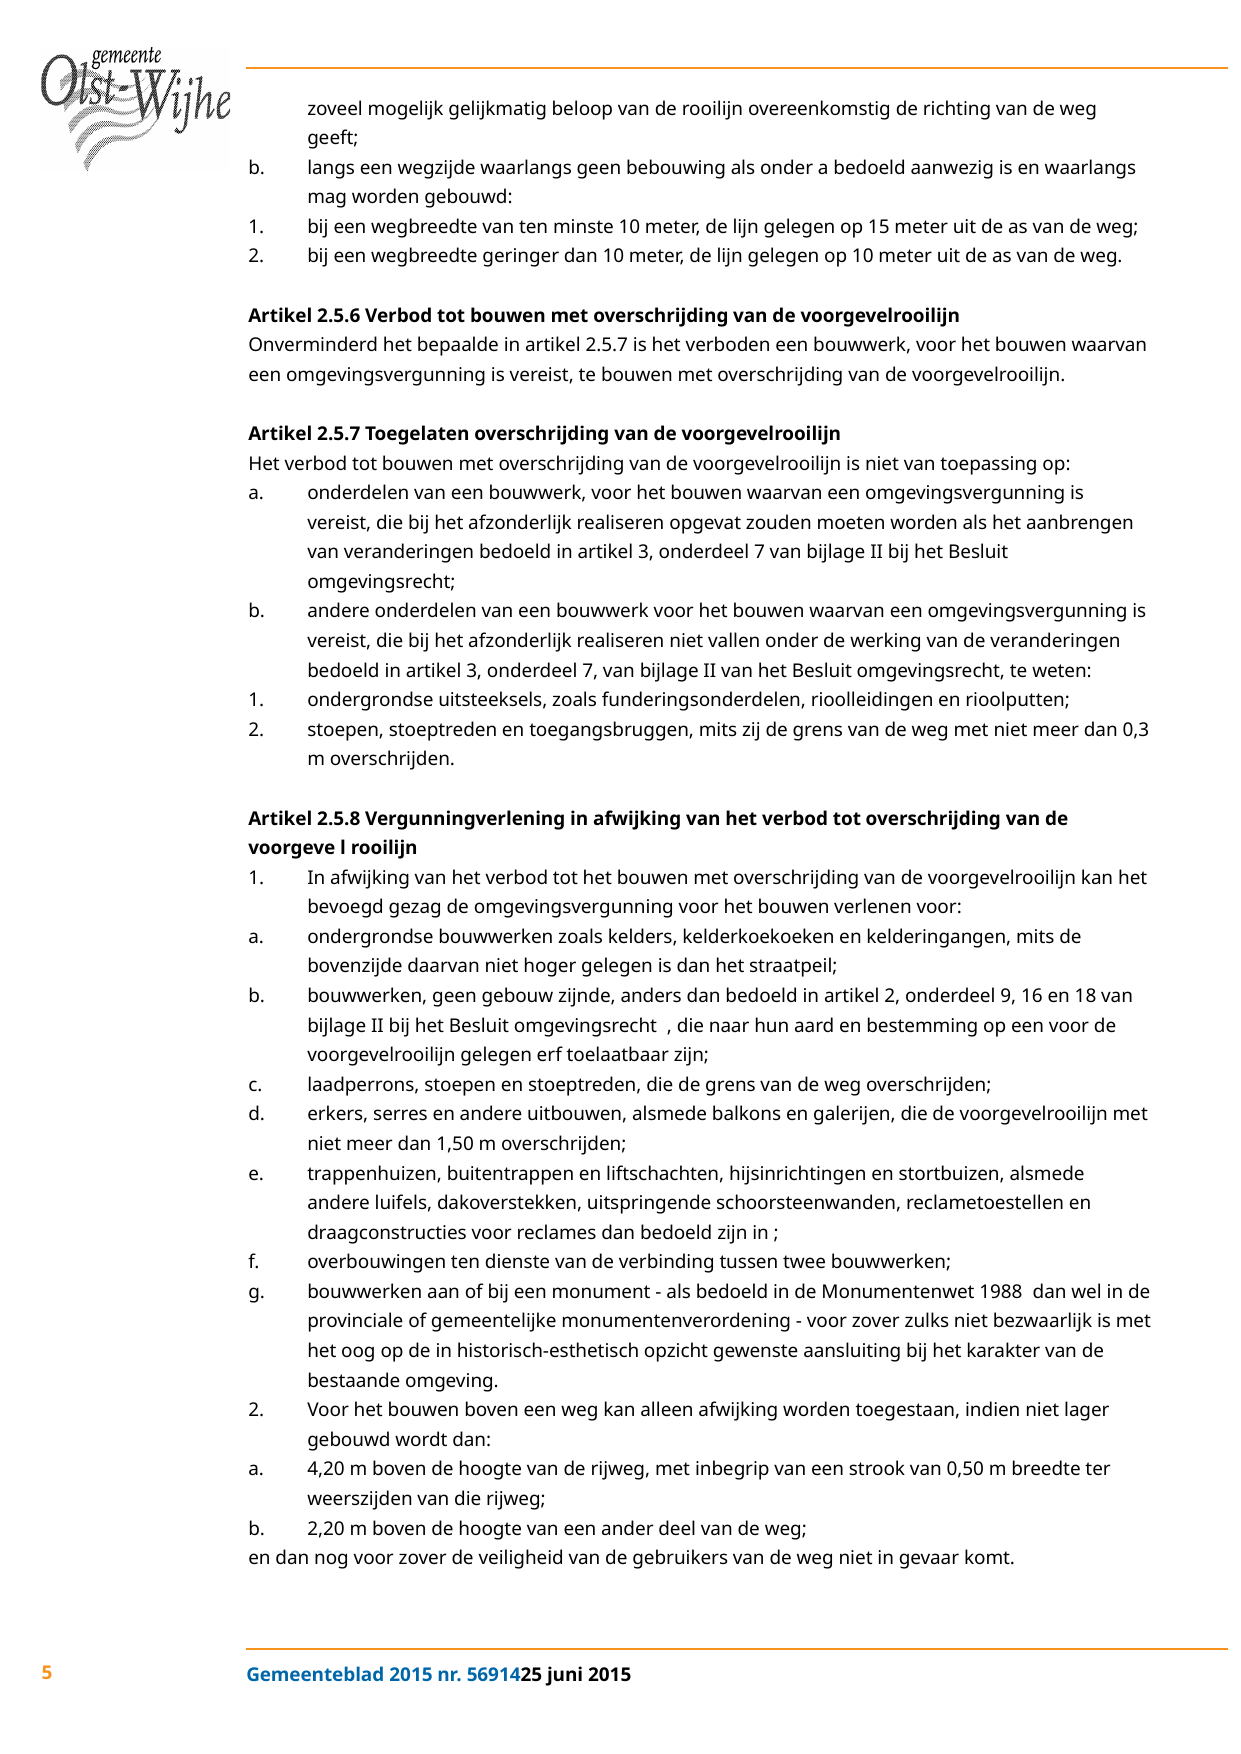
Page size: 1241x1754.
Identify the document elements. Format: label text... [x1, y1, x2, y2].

list bij een wegbreedte van ten minste 10 meter, de lijn gelegen op 15 meter uit de as van de weg; [248, 213, 1152, 239]
text Het verbod tot bouwen met overschrijding van de voorgevelrooilijn is niet van toepassing op: [248, 450, 1152, 476]
list ondergrondse uitsteeksels, zoals funderingsonderdelen, rioolleidingen en rioolputten; [248, 686, 1152, 712]
list 2,20 m boven de hoogte van een ander deel van de weg; [248, 1515, 1152, 1541]
list zoveel mogelijk gelijkmatig beloop van de rooilijn overeenkomstig de richting van de weg geeft; [248, 95, 1152, 150]
list onderdelen van een bouwwerk, voor het bouwen waarvan een omgevingsvergunning is vereist, die bij het afzonderlijk realiseren opgevat zouden moeten worden als het aanbrengen van veranderingen bedoeld in artikel 3, onderdeel 7 van bijlage II bij het Besluit omgevingsrecht; [248, 479, 1152, 594]
list andere onderdelen van een bouwwerk voor het bouwen waarvan een omgevingsvergunning is vereist, die bij het afzonderlijk realiseren niet vallen onder de werking van de veranderingen bedoeld in artikel 3, onderdeel 7, van bijlage II van het Besluit omgevingsrecht, te weten: [248, 598, 1152, 683]
list stoepen, stoeptreden en toegangsbruggen, mits zij de grens van de weg met niet meer dan 0,3 m overschrijden. [248, 716, 1152, 771]
text Artikel 2.5.8 Vergunningverlening in afwijking van het verbod tot overschrijding van de voorgeve l rooilijn [248, 805, 1152, 860]
list langs een wegzijde waarlangs geen bebouwing als onder a bedoeld aanwezig is en waarlangs mag worden gebouwd: [248, 154, 1152, 209]
text en dan nog voor zover de veiligheid van de gebruikers van de weg niet in gevaar komt. [248, 1544, 1152, 1570]
list erkers, serres en andere uitbouwen, alsmede balkons en galerijen, die de voorgevelrooilijn met niet meer dan 1,50 m overschrijden; [248, 1101, 1152, 1156]
list laadperrons, stoepen en stoeptreden, die de grens van de weg overschrijden; [248, 1071, 1152, 1097]
list 4,20 m boven de hoogte van de rijweg, met inbegrip van een strook van 0,50 m breedte ter weerszijden van die rijweg; [248, 1456, 1152, 1511]
list bouwwerken, geen gebouw zijnde, anders dan bedoeld in artikel 2, onderdeel 9, 16 en 18 van bijlage II bij het Besluit omgevingsrecht , die naar hun aard en bestemming op een voor de voorgevelrooilijn gelegen erf toelaatbaar zijn; [248, 982, 1152, 1067]
text Artikel 2.5.6 Verbod tot bouwen met overschrijding van de voorgevelrooilijn [248, 302, 1152, 328]
picture [41, 47, 231, 172]
list bij een wegbreedte geringer dan 10 meter, de lijn gelegen op 10 meter uit de as van de weg. [248, 243, 1152, 268]
list Voor het bouwen boven een weg kan alleen afwijking worden toegestaan, indien niet lager gebouwd wordt dan: [248, 1396, 1152, 1452]
text Onverminderd het bepaalde in artikel 2.5.7 is het verboden een bouwwerk, voor het bouwen waarvan een omgevingsvergunning is vereist, te bouwen met overschrijding van de voorgevelrooilijn. [248, 331, 1152, 387]
text Artikel 2.5.7 Toegelaten overschrijding van de voorgevelrooilijn [248, 420, 1152, 446]
list trappenhuizen, buitentrappen en liftschachten, hijsinrichtingen en stortbuizen, alsmede andere luifels, dakoverstekken, uitspringende schoorsteenwanden, reclametoestellen en draagconstructies voor reclames dan bedoeld zijn in ; [248, 1160, 1152, 1245]
list bouwwerken aan of bij een monument - als bedoeld in de Monumentenwet 1988 dan wel in de provinciale of gemeentelijke monumentenverordening - voor zover zulks niet bezwaarlijk is met het oog op de in historisch-esthetisch opzicht gewenste aansluiting bij het karakter van de bestaande omgeving. [248, 1278, 1152, 1393]
list overbouwingen ten dienste van de verbinding tussen twee bouwwerken; [248, 1248, 1152, 1274]
list ondergrondse bouwwerken zoals kelders, kelderkoekoeken en kelderingangen, mits de bovenzijde daarvan niet hoger gelegen is dan het straatpeil; [248, 923, 1152, 978]
list In afwijking van het verbod tot het bouwen met overschrijding van de voorgevelrooilijn kan het bevoegd gezag de omgevingsvergunning voor het bouwen verlenen voor: [248, 864, 1152, 919]
